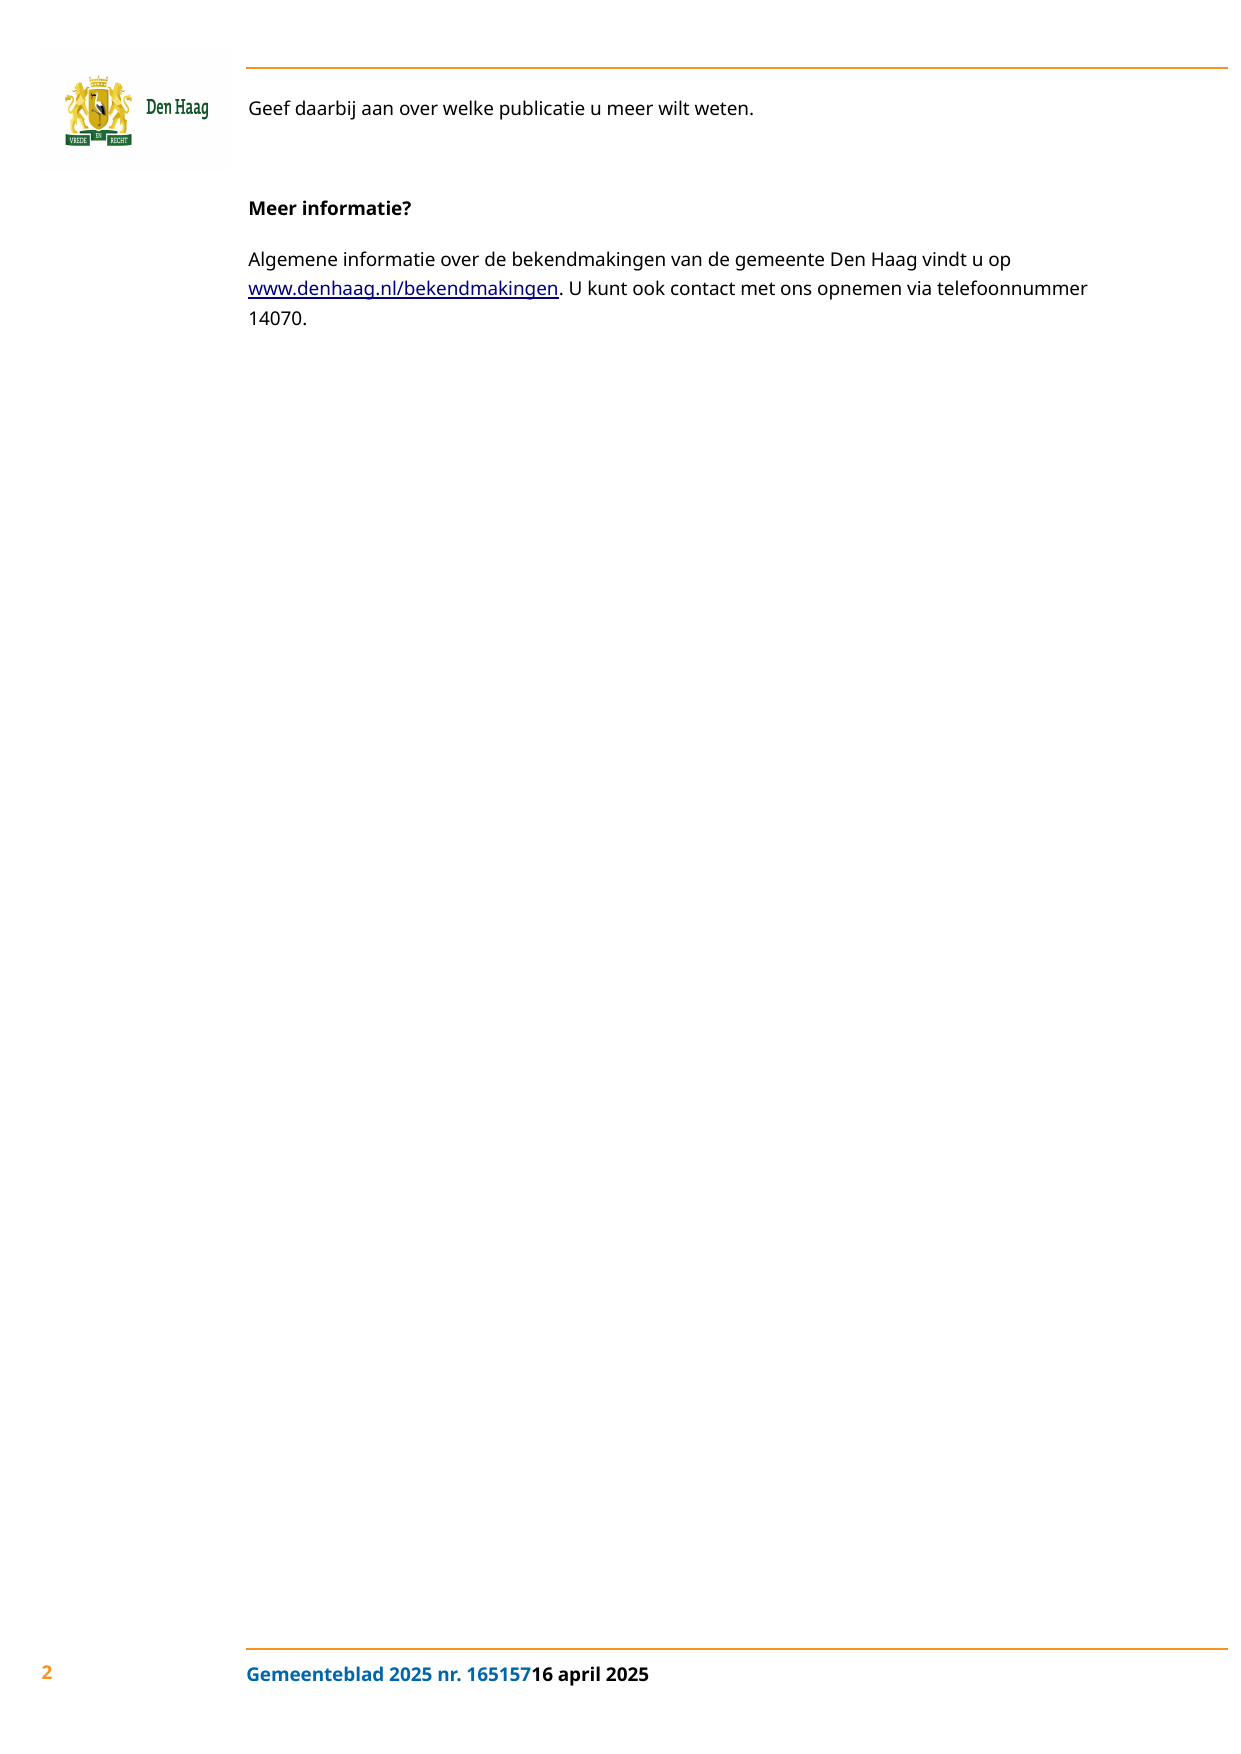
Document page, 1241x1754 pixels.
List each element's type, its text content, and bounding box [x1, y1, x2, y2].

text Meer informatie? [248, 196, 1152, 221]
picture [41, 47, 231, 172]
text Geef daarbij aan over welke publicatie u meer wilt weten. [248, 95, 1152, 121]
text Algemene informatie over de bekendmakingen van de gemeente Den Haag vindt u op www.denhaag.nl/bekendmakingen. U kunt ook contact met ons opnemen via telefoonnummer 14070. [248, 246, 1152, 331]
